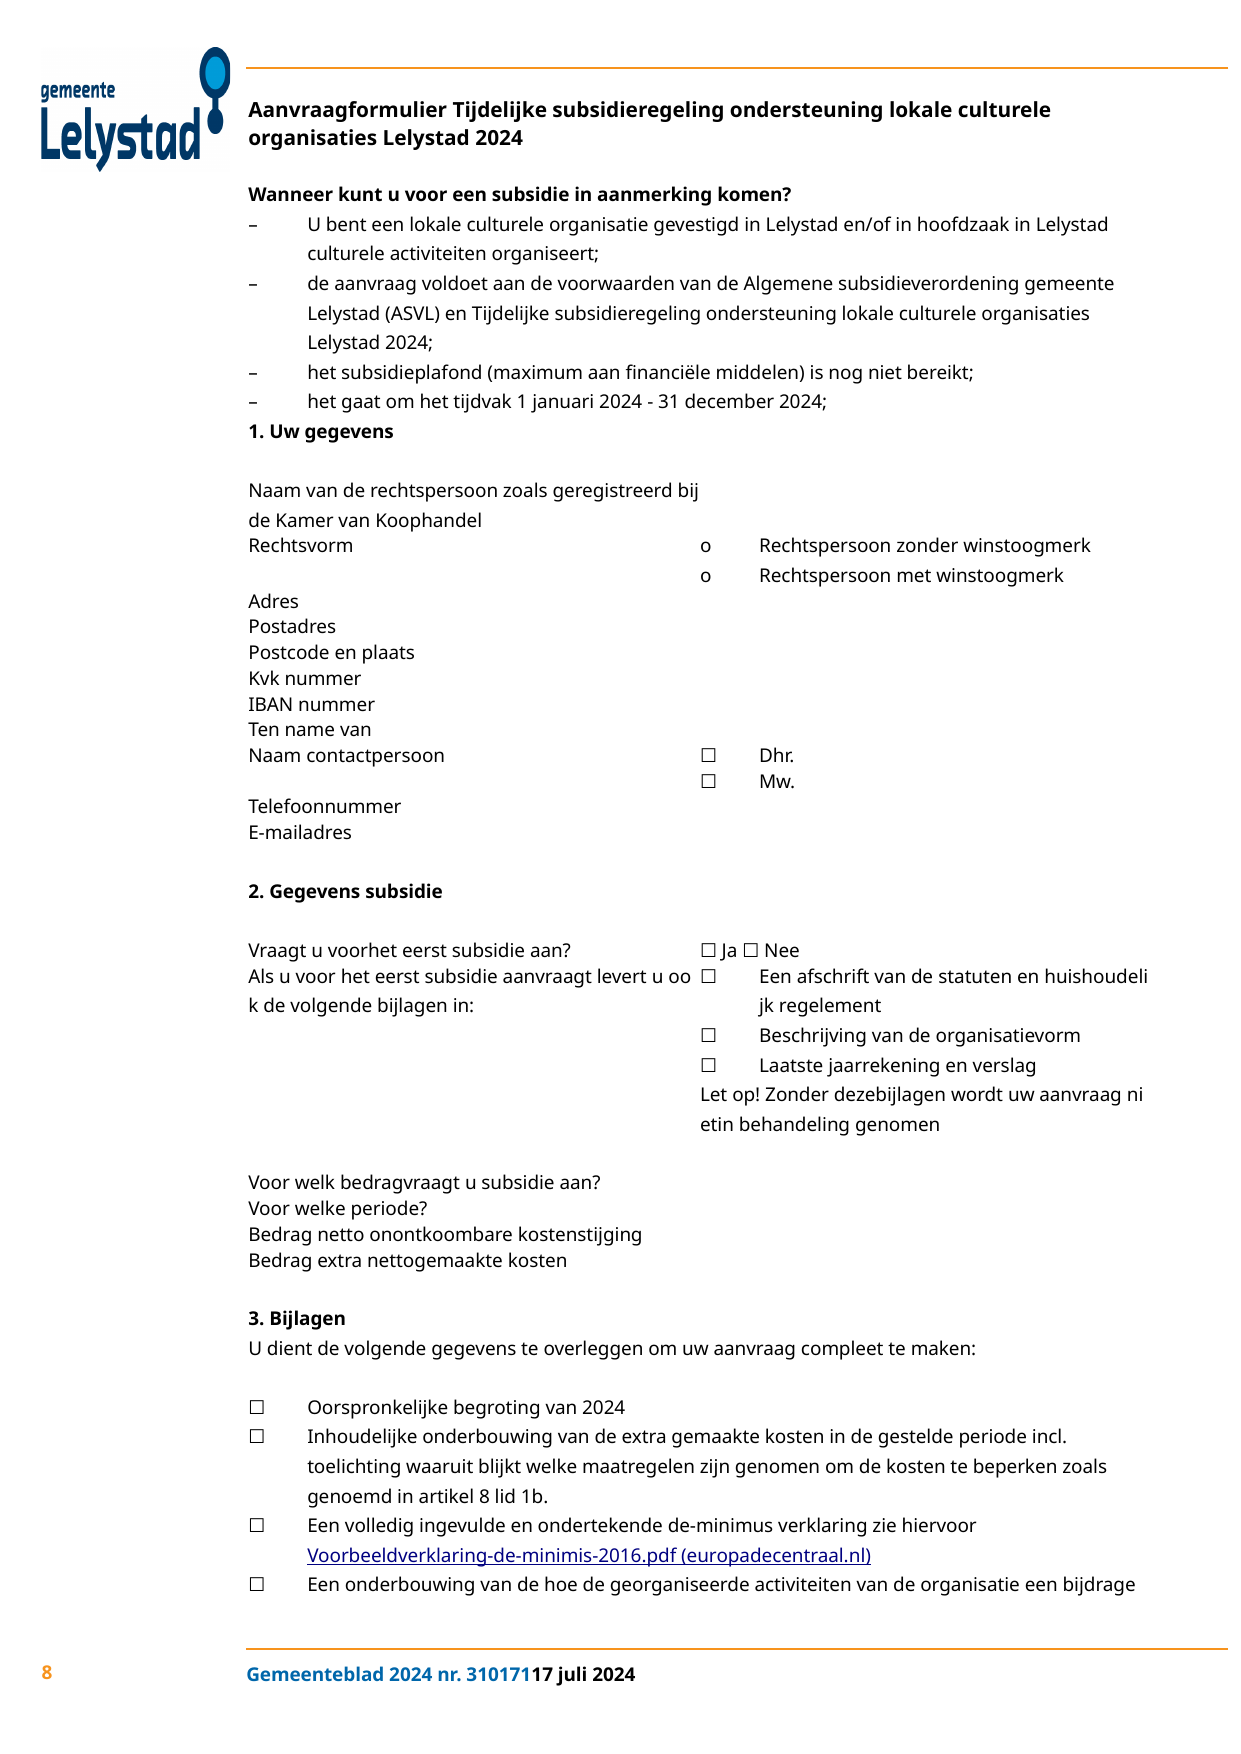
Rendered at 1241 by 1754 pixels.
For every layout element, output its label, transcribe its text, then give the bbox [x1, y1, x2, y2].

table_cell [700, 1247, 1152, 1272]
table_cell [700, 1221, 1152, 1247]
table_header Naam van de rechtspersoon zoals geregistreerd bij de Kamer van Koophandel [248, 477, 700, 533]
table_cell Postadres [248, 614, 700, 639]
list de aanvraag voldoet aan de voorwaarden van de Algemene subsidieverordening gemeente Lelystad (ASVL) en Tijdelijke subsidieregeling ondersteuning lokale culturele organisaties Lelystad 2024; [248, 270, 1152, 355]
table_cell Ten name van [248, 717, 700, 742]
table_header ☐ Ja ☐ Nee [700, 937, 1152, 963]
table_cell [700, 1195, 1152, 1221]
text Wanneer kunt u voor een subsidie in aanmerking komen? [248, 181, 1152, 207]
list het subsidieplafond (maximum aan financiële middelen) is nog niet bereikt; [248, 359, 1152, 384]
text Aanvraagformulier Tijdelijke subsidieregeling ondersteuning lokale culturele organisaties Lelystad 2024 [248, 95, 1152, 152]
table_cell Kvk nummer [248, 665, 700, 691]
table_cell [700, 665, 1152, 691]
list U bent een lokale culturele organisatie gevestigd in Lelystad en/of in hoofdzaak in Lelystad culturele activiteiten organiseert; [248, 211, 1152, 266]
table_cell Naam contactpersoon [248, 742, 700, 794]
list Oorspronkelijke begroting van 2024 [248, 1394, 1152, 1420]
table_cell Rechtspersoon zonder winstoogmerk Rechtspersoon met winstoogmerk [700, 533, 1152, 588]
picture [41, 47, 231, 172]
table_cell Een afschrift van de statuten en huishoudelijk regelement Beschrijving van de organisatievorm Laatste jaarrekening en verslag Let op! Zonder dezebijlagen wordt uw aanvraag nietin behandeling genomen [700, 963, 1152, 1137]
table_cell Adres [248, 588, 700, 614]
text 2. Gegevens subsidie [248, 878, 1152, 904]
list Een volledig ingevulde en ondertekende de-minimus verklaring zie hiervoor Voorbeeldverklaring-de-minimis-2016.pdf (europadecentraal.nl) [248, 1512, 1152, 1568]
table_cell E-mailadres [248, 820, 700, 845]
table_cell IBAN nummer [248, 691, 700, 717]
table_cell Rechtsvorm [248, 533, 700, 588]
table_cell Mw. [700, 768, 1152, 794]
text 1. Uw gegevens [248, 418, 1152, 444]
table_cell [700, 820, 1152, 845]
list Inhoudelijke onderbouwing van de extra gemaakte kosten in de gestelde periode incl. toelichting waaruit blijkt welke maatregelen zijn genomen om de kosten te beperken zoals genoemd in artikel 8 lid 1b. [248, 1424, 1152, 1508]
table_cell [700, 717, 1152, 742]
table_cell Dhr. [700, 742, 1152, 768]
list Een onderbouwing van de hoe de georganiseerde activiteiten van de organisatie een bijdrage [248, 1572, 1152, 1597]
table_header [700, 1170, 1152, 1195]
table_cell [700, 614, 1152, 639]
table_header Vraagt u voorhet eerst subsidie aan? [248, 937, 700, 963]
table_cell [700, 691, 1152, 717]
table_cell Bedrag extra nettogemaakte kosten [248, 1247, 700, 1272]
text U dient de volgende gegevens te overleggen om uw aanvraag compleet te maken: [248, 1335, 1152, 1361]
table_cell Postcode en plaats [248, 639, 700, 665]
table_cell Bedrag netto onontkoombare kostenstijging [248, 1221, 700, 1247]
list het gaat om het tijdvak 1 januari 2024 - 31 december 2024; [248, 388, 1152, 414]
table_header [700, 477, 1152, 533]
table_cell Voor welke periode? [248, 1195, 700, 1221]
table_cell Als u voor het eerst subsidie aanvraagt levert u ook de volgende bijlagen in: [248, 963, 700, 1137]
table_cell [700, 639, 1152, 665]
text 3. Bijlagen [248, 1305, 1152, 1331]
table_cell [700, 794, 1152, 819]
table_cell [700, 588, 1152, 614]
table_header Voor welk bedragvraagt u subsidie aan? [248, 1170, 700, 1195]
table_cell Telefoonnummer [248, 794, 700, 819]
